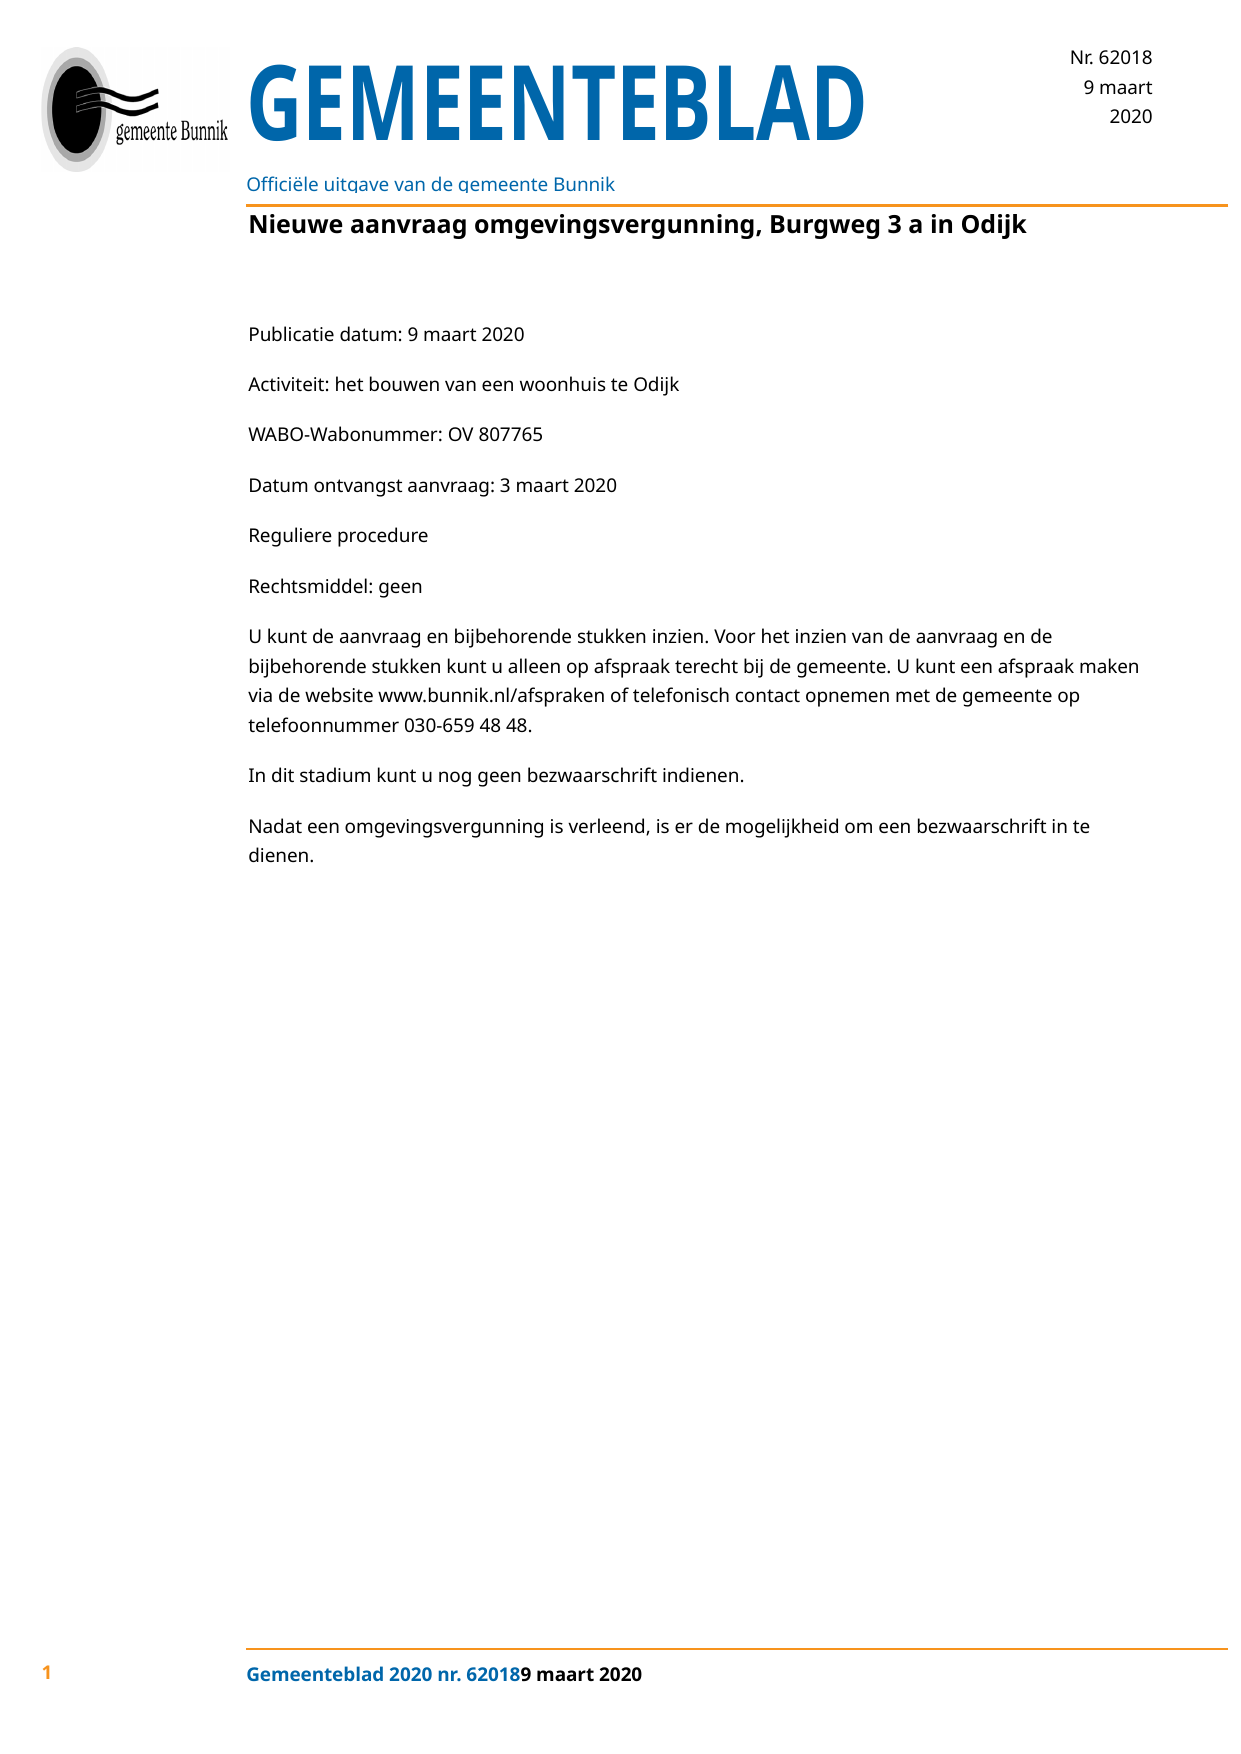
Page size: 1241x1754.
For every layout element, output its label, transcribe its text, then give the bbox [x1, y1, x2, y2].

text Datum ontvangst aanvraag: 3 maart 2020 [248, 472, 1152, 498]
text Nieuwe aanvraag omgevingsvergunning, Burgweg 3 a in Odijk [248, 207, 1152, 241]
text Reguliere procedure [248, 522, 1152, 548]
text WABO-Wabonummer: OV 807765 [248, 422, 1152, 447]
text Activiteit: het bouwen van een woonhuis te Odijk [248, 371, 1152, 397]
text Nadat een omgevingsvergunning is verleend, is er de mogelijkheid om een bezwaarschrift in te dienen. [248, 813, 1152, 868]
text U kunt de aanvraag en bijbehorende stukken inzien. Voor het inzien van de aanvraag en de bijbehorende stukken kunt u alleen op afspraak terecht bij de gemeente. U kunt een afspraak maken via de website www.bunnik.nl/afspraken of telefonisch contact opnemen met de gemeente op telefoonnummer 030-659 48 48. [248, 623, 1152, 738]
text Publicatie datum: 9 maart 2020 [248, 321, 1152, 346]
text In dit stadium kunt u nog geen bezwaarschrift indienen. [248, 762, 1152, 788]
text Rechtsmiddel: geen [248, 573, 1152, 598]
picture [41, 47, 231, 172]
